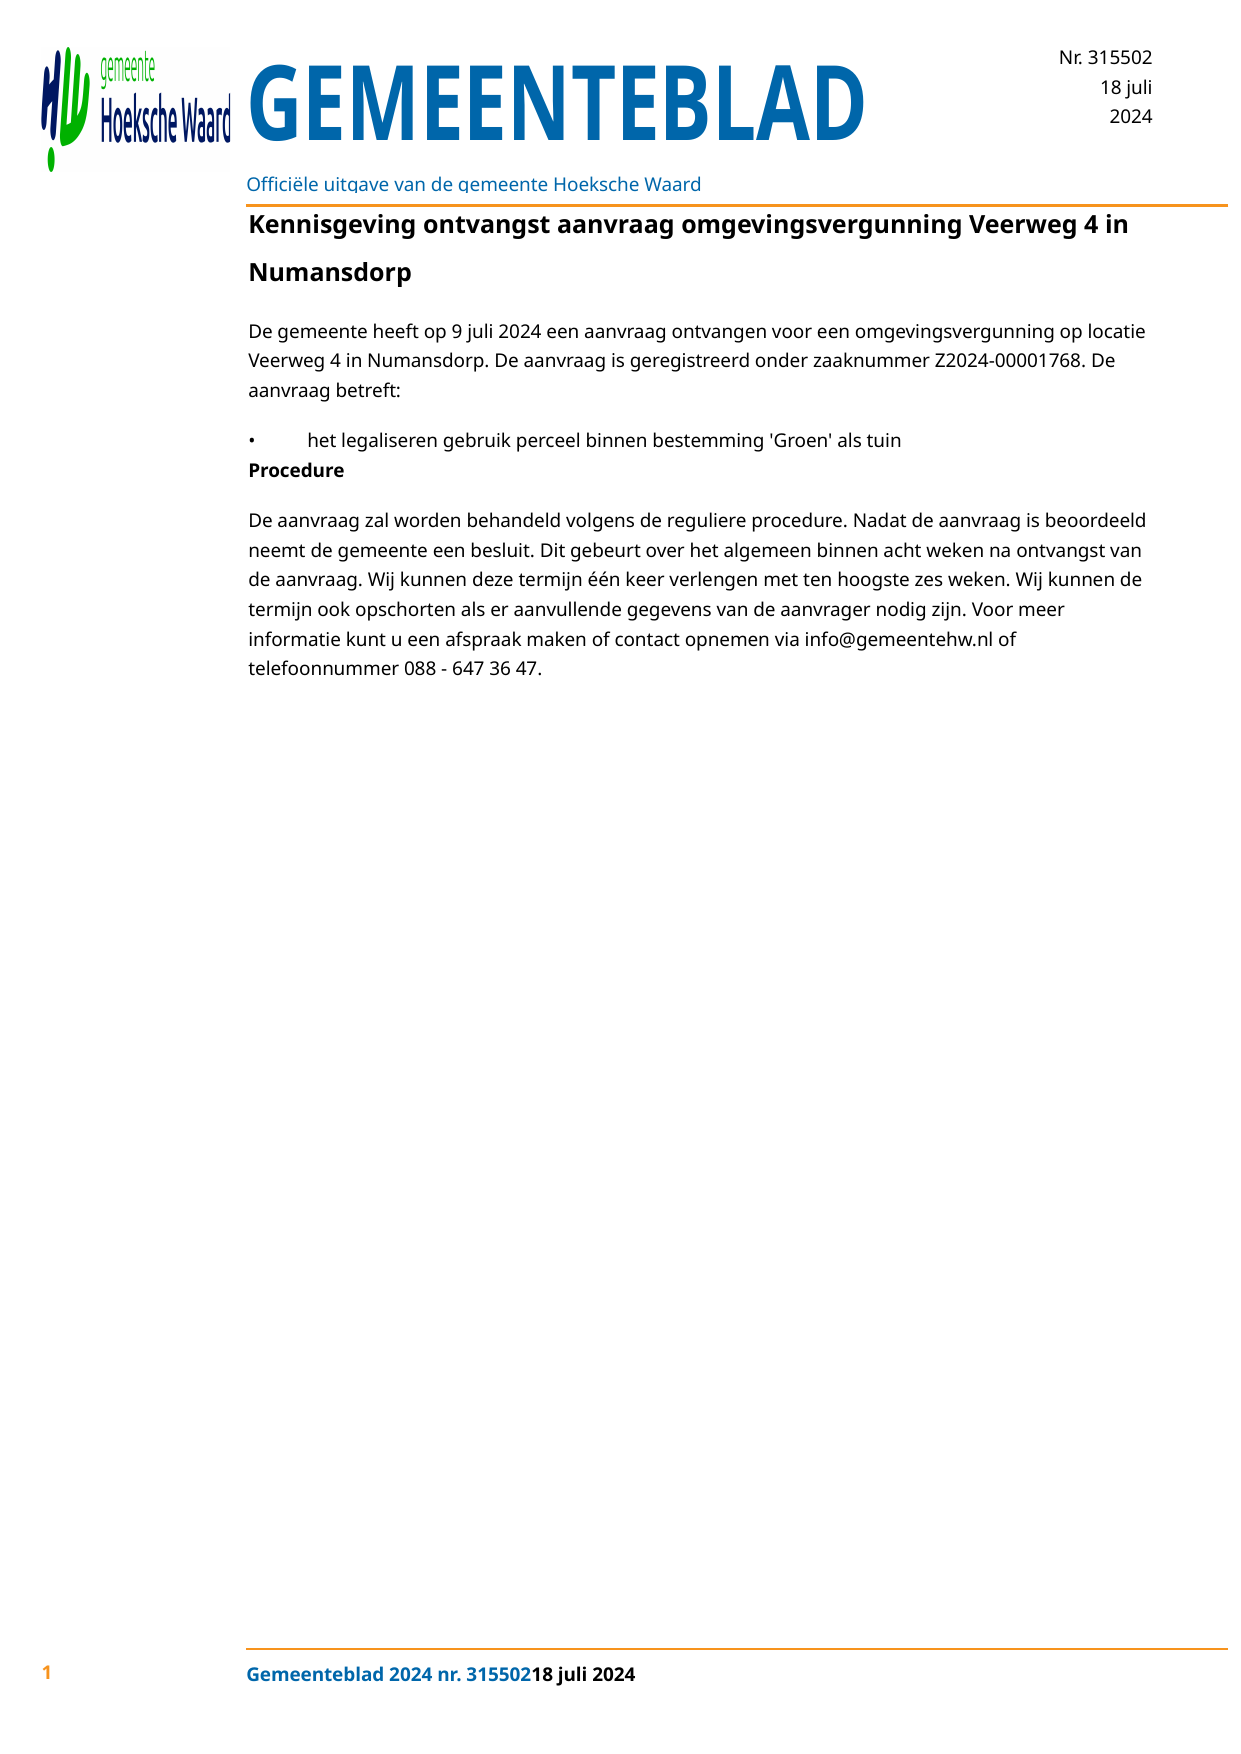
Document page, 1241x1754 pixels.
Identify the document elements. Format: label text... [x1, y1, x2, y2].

text De aanvraag zal worden behandeld volgens de reguliere procedure. Nadat de aanvraag is beoordeeld neemt de gemeente een besluit. Dit gebeurt over het algemeen binnen acht weken na ontvangst van de aanvraag. Wij kunnen deze termijn één keer verlengen met ten hoogste zes weken. Wij kunnen de termijn ook opschorten als er aanvullende gegevens van de aanvrager nodig zijn. Voor meer informatie kunt u een afspraak maken of contact opnemen via info@gemeentehw.nl of telefoonnummer 088 - 647 36 47. [248, 507, 1152, 681]
text Procedure [248, 457, 1152, 483]
text De gemeente heeft op 9 juli 2024 een aanvraag ontvangen voor een omgevingsvergunning op locatie Veerweg 4 in Numansdorp. De aanvraag is geregistreerd onder zaaknummer Z2024-00001768. De aanvraag betreft: [248, 318, 1152, 403]
text Kennisgeving ontvangst aanvraag omgevingsvergunning Veerweg 4 in Numansdorp [248, 207, 1152, 288]
picture [41, 47, 231, 172]
list het legaliseren gebruik perceel binnen bestemming 'Groen' als tuin [248, 427, 1152, 453]
